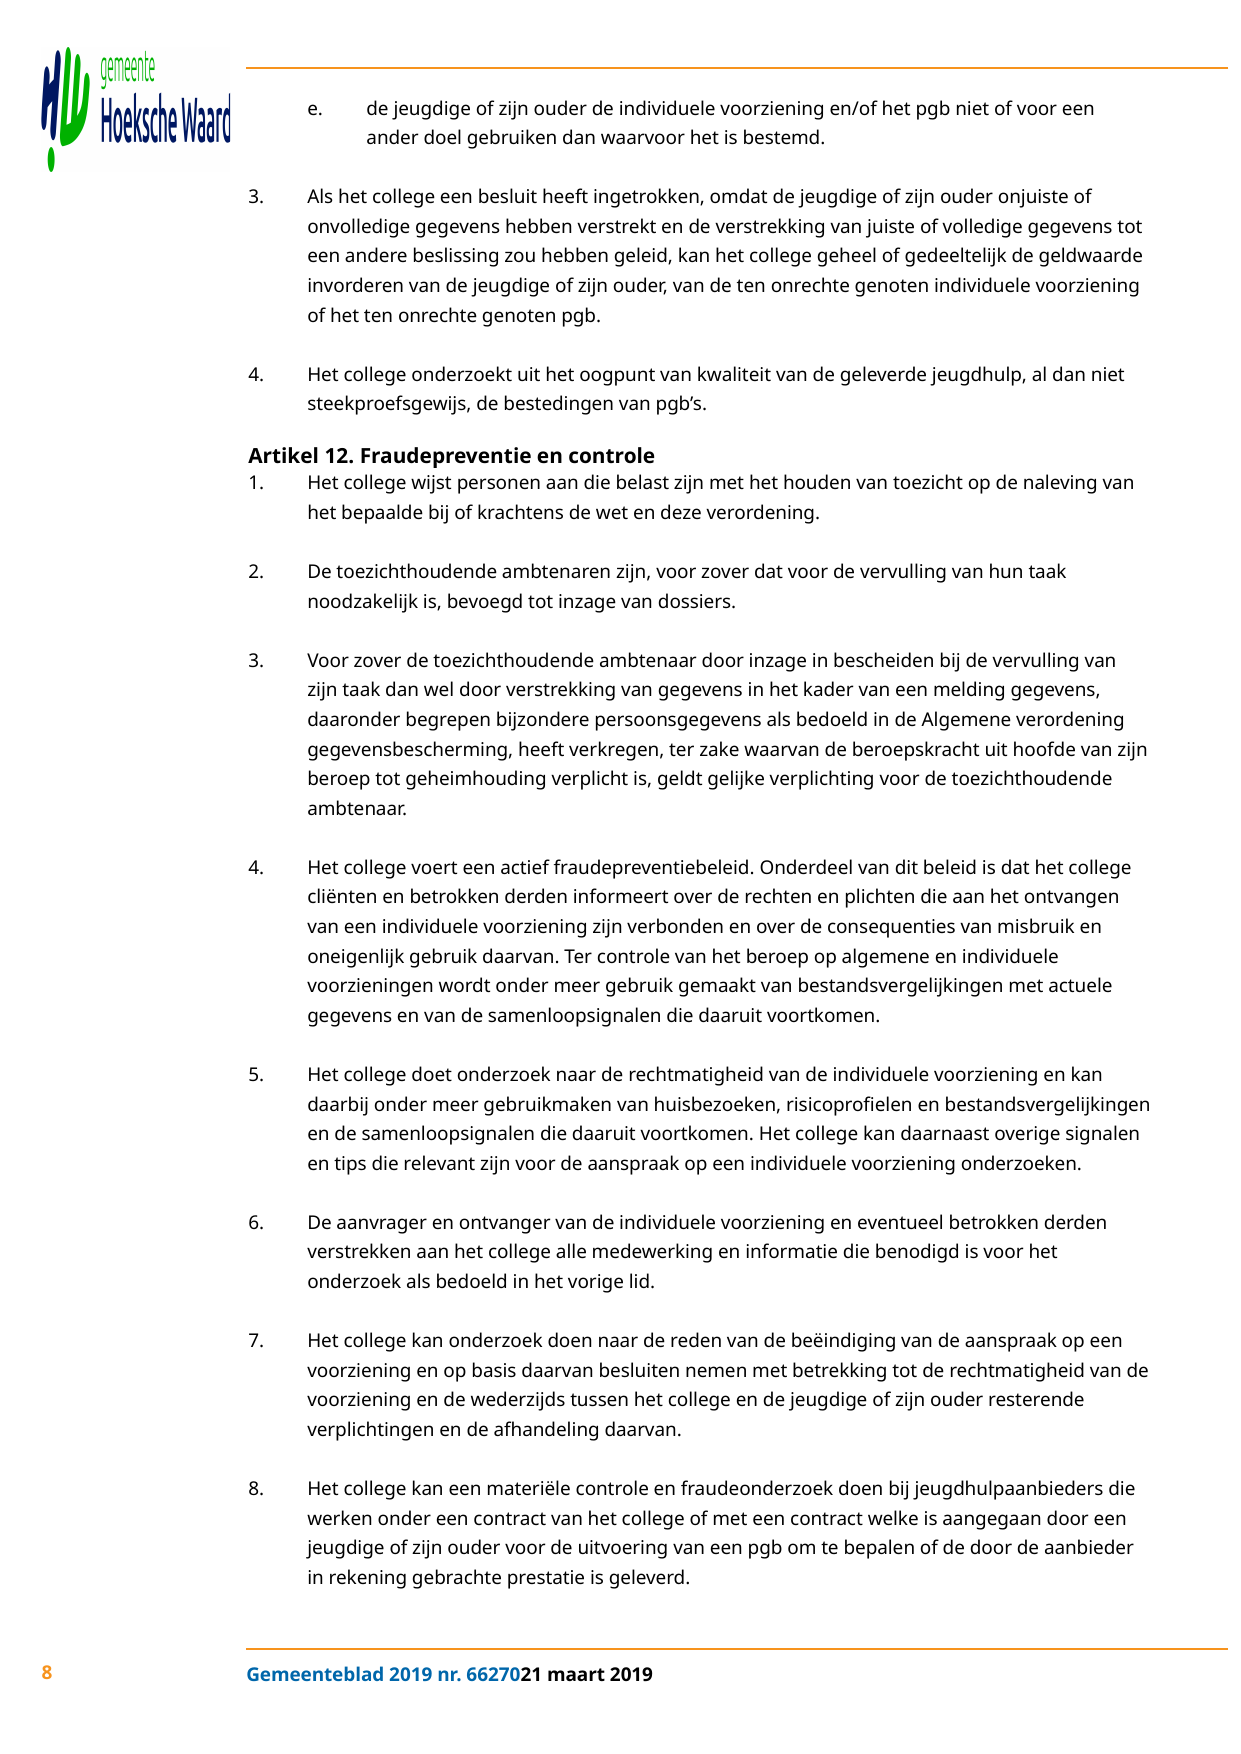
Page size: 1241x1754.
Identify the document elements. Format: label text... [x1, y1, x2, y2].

list Het college doet onderzoek naar de rechtmatigheid van de individuele voorziening en kan daarbij onder meer gebruikmaken van huisbezoeken, risicoprofielen en bestandsvergelijkingen en de samenloopsignalen die daaruit voortkomen. Het college kan daarnaast overige signalen en tips die relevant zijn voor de aanspraak op een individuele voorziening onderzoeken. [248, 1061, 1152, 1176]
list de jeugdige of zijn ouder de individuele voorziening en/of het pgb niet of voor een ander doel gebruiken dan waarvoor het is bestemd. [307, 95, 1152, 150]
list Het college wijst personen aan die belast zijn met het houden van toezicht op de naleving van het bepaalde bij of krachtens de wet en deze verordening. [248, 469, 1152, 525]
list Het college voert een actief fraudepreventiebeleid. Onderdeel van dit beleid is dat het college cliënten en betrokken derden informeert over de rechten en plichten die aan het ontvangen van een individuele voorziening zijn verbonden en over de consequenties van misbruik en oneigenlijk gebruik daarvan. Ter controle van het beroep op algemene en individuele voorzieningen wordt onder meer gebruik gemaakt van bestandsvergelijkingen met actuele gegevens en van de samenloopsignalen die daaruit voortkomen. [248, 854, 1152, 1028]
list De aanvrager en ontvanger van de individuele voorziening en eventueel betrokken derden verstrekken aan het college alle medewerking en informatie die benodigd is voor het onderzoek als bedoeld in het vorige lid. [248, 1209, 1152, 1294]
picture [41, 47, 231, 172]
list Het college kan een materiële controle en fraudeonderzoek doen bij jeugdhulpaanbieders die werken onder een contract van het college of met een contract welke is aangegaan door een jeugdige of zijn ouder voor de uitvoering van een pgb om te bepalen of de door de aanbieder in rekening gebrachte prestatie is geleverd. [248, 1475, 1152, 1590]
text Artikel 12. Fraudepreventie en controle [248, 441, 1152, 469]
list Het college onderzoekt uit het oogpunt van kwaliteit van de geleverde jeugdhulp, al dan niet steekproefsgewijs, de bestedingen van pgb’s. [248, 361, 1152, 416]
list De toezichthoudende ambtenaren zijn, voor zover dat voor de vervulling van hun taak noodzakelijk is, bevoegd tot inzage van dossiers. [248, 558, 1152, 613]
list Voor zover de toezichthoudende ambtenaar door inzage in bescheiden bij de vervulling van zijn taak dan wel door verstrekking van gegevens in het kader van een melding gegevens, daaronder begrepen bijzondere persoonsgegevens als bedoeld in de Algemene verordening gegevensbescherming, heeft verkregen, ter zake waarvan de beroepskracht uit hoofde van zijn beroep tot geheimhouding verplicht is, geldt gelijke verplichting voor de toezichthoudende ambtenaar. [248, 647, 1152, 821]
list Als het college een besluit heeft ingetrokken, omdat de jeugdige of zijn ouder onjuiste of onvolledige gegevens hebben verstrekt en de verstrekking van juiste of volledige gegevens tot een andere beslissing zou hebben geleid, kan het college geheel of gedeeltelijk de geldwaarde invorderen van de jeugdige of zijn ouder, van de ten onrechte genoten individuele voorziening of het ten onrechte genoten pgb. [248, 183, 1152, 328]
list Het college kan onderzoek doen naar de reden van de beëindiging van de aanspraak op een voorziening en op basis daarvan besluiten nemen met betrekking tot de rechtmatigheid van de voorziening en de wederzijds tussen het college en de jeugdige of zijn ouder resterende verplichtingen en de afhandeling daarvan. [248, 1327, 1152, 1442]
